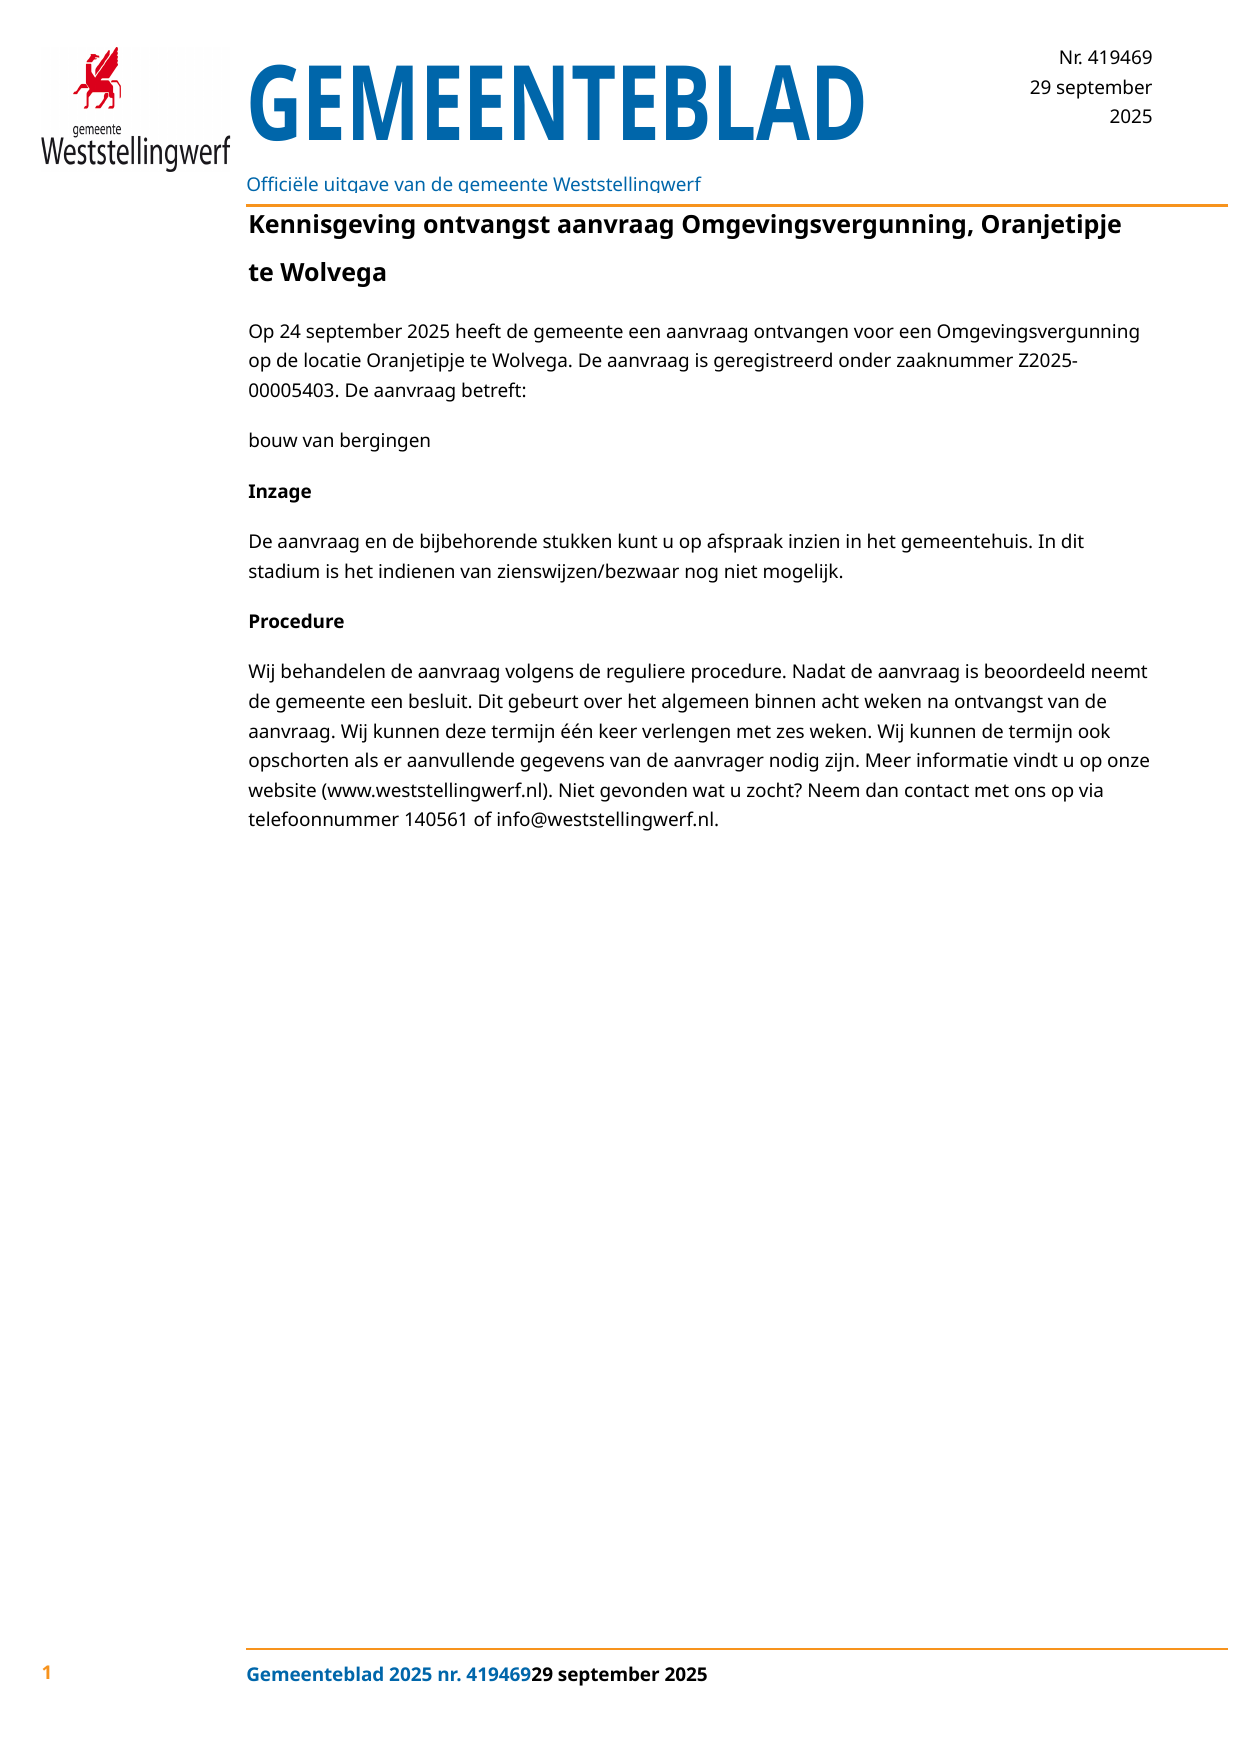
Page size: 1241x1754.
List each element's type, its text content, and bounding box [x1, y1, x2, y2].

text Op 24 september 2025 heeft de gemeente een aanvraag ontvangen voor een Omgevingsvergunning op de locatie Oranjetipje te Wolvega. De aanvraag is geregistreerd onder zaaknummer Z2025-00005403. De aanvraag betreft: [248, 318, 1152, 403]
text bouw van bergingen [248, 427, 1152, 453]
picture [41, 47, 231, 172]
text Kennisgeving ontvangst aanvraag Omgevingsvergunning, Oranjetipje te Wolvega [248, 207, 1152, 288]
text Procedure [248, 608, 1152, 634]
text Wij behandelen de aanvraag volgens de reguliere procedure. Nadat de aanvraag is beoordeeld neemt de gemeente een besluit. Dit gebeurt over het algemeen binnen acht weken na ontvangst van de aanvraag. Wij kunnen deze termijn één keer verlengen met zes weken. Wij kunnen de termijn ook opschorten als er aanvullende gegevens van de aanvrager nodig zijn. Meer informatie vindt u op onze website (www.weststellingwerf.nl). Niet gevonden wat u zocht? Neem dan contact met ons op via telefoonnummer 140561 of info@weststellingwerf.nl. [248, 659, 1152, 832]
text De aanvraag en de bijbehorende stukken kunt u op afspraak inzien in het gemeentehuis. In dit stadium is het indienen van zienswijzen/bezwaar nog niet mogelijk. [248, 528, 1152, 584]
text Inzage [248, 478, 1152, 504]
